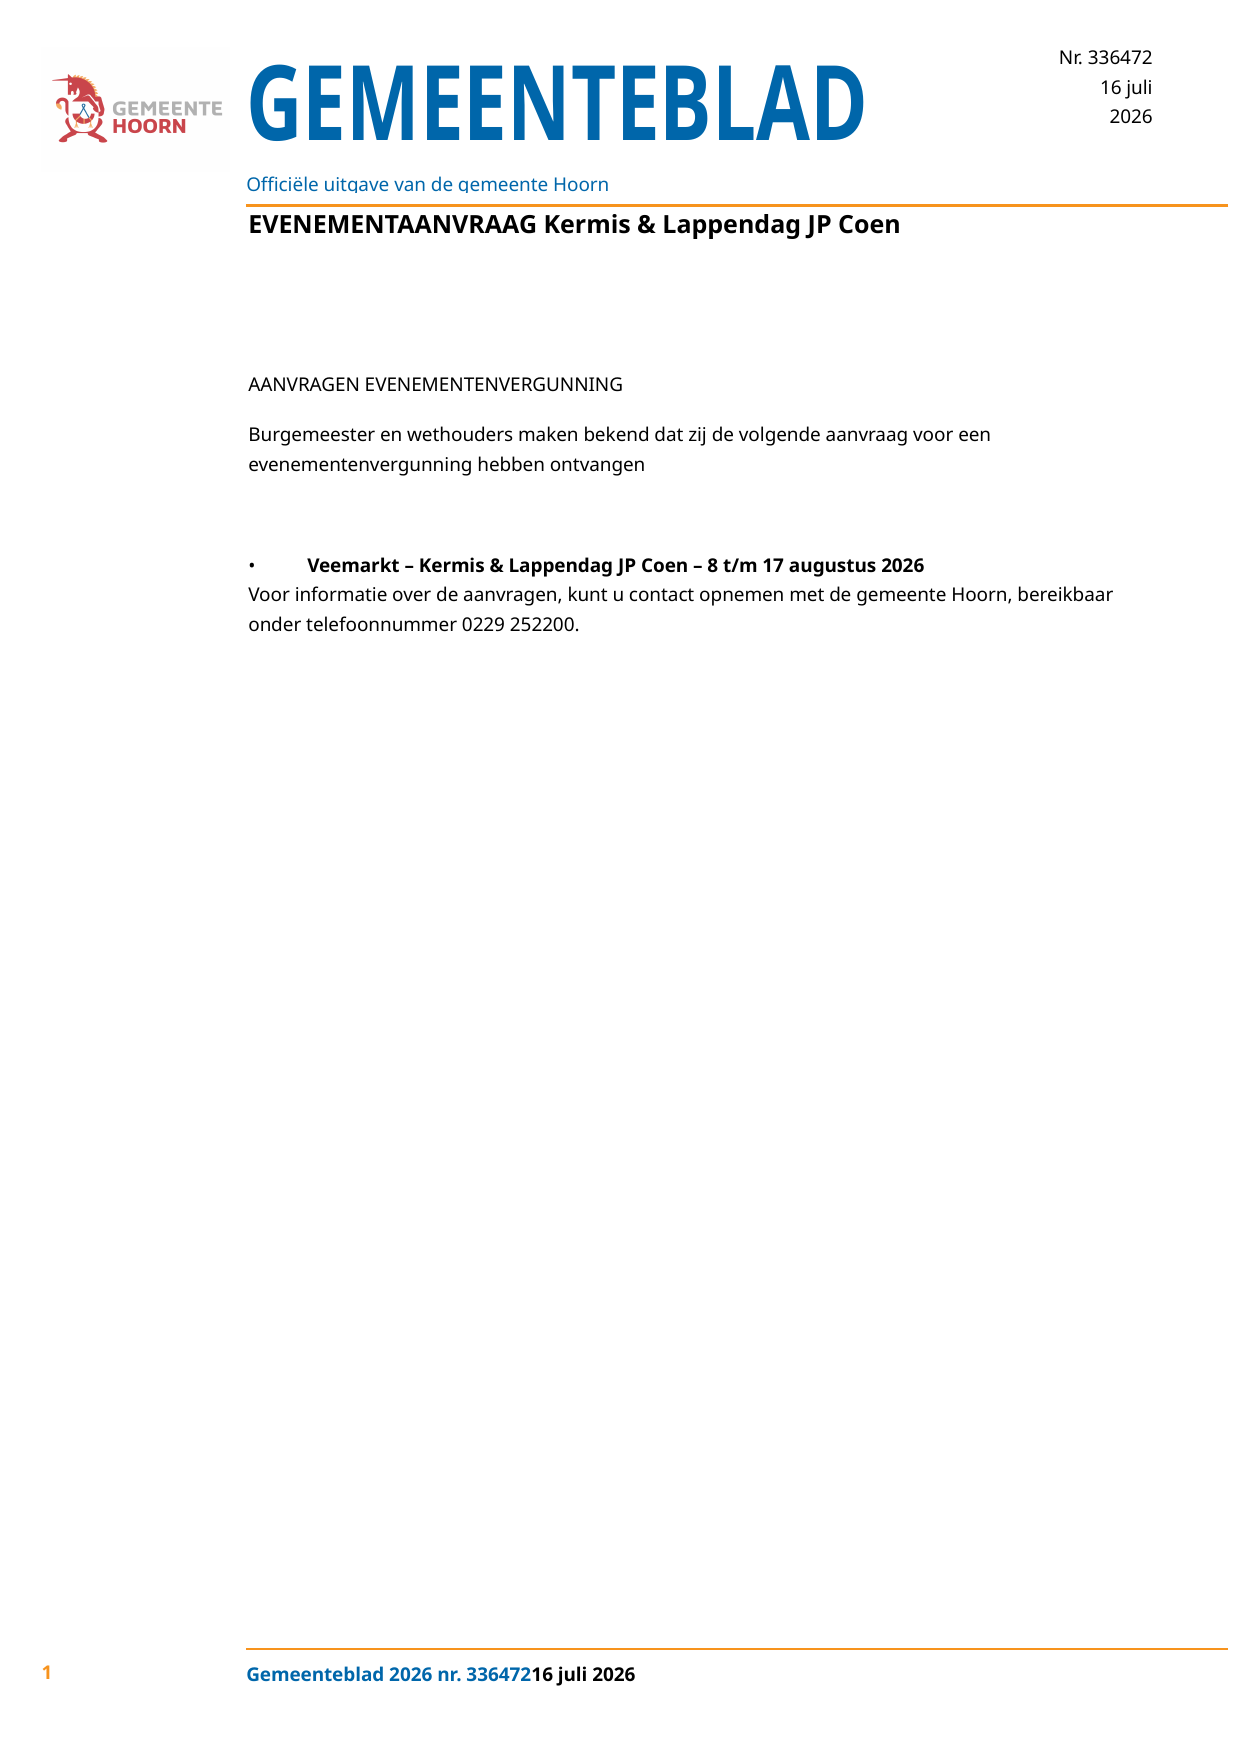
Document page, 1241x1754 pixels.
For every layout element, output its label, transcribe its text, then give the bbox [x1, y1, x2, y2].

picture [41, 47, 231, 172]
text EVENEMENTAANVRAAG Kermis & Lappendag JP Coen [248, 207, 1152, 241]
text AANVRAGEN EVENEMENTENVERGUNNING [248, 371, 1152, 397]
text Burgemeester en wethouders maken bekend dat zij de volgende aanvraag voor een evenementenvergunning hebben ontvangen [248, 422, 1152, 477]
list Veemarkt – Kermis & Lappendag JP Coen – 8 t/m 17 augustus 2026 [248, 552, 1152, 578]
text Voor informatie over de aanvragen, kunt u contact opnemen met de gemeente Hoorn, bereikbaar onder telefoonnummer 0229 252200. [248, 582, 1152, 637]
